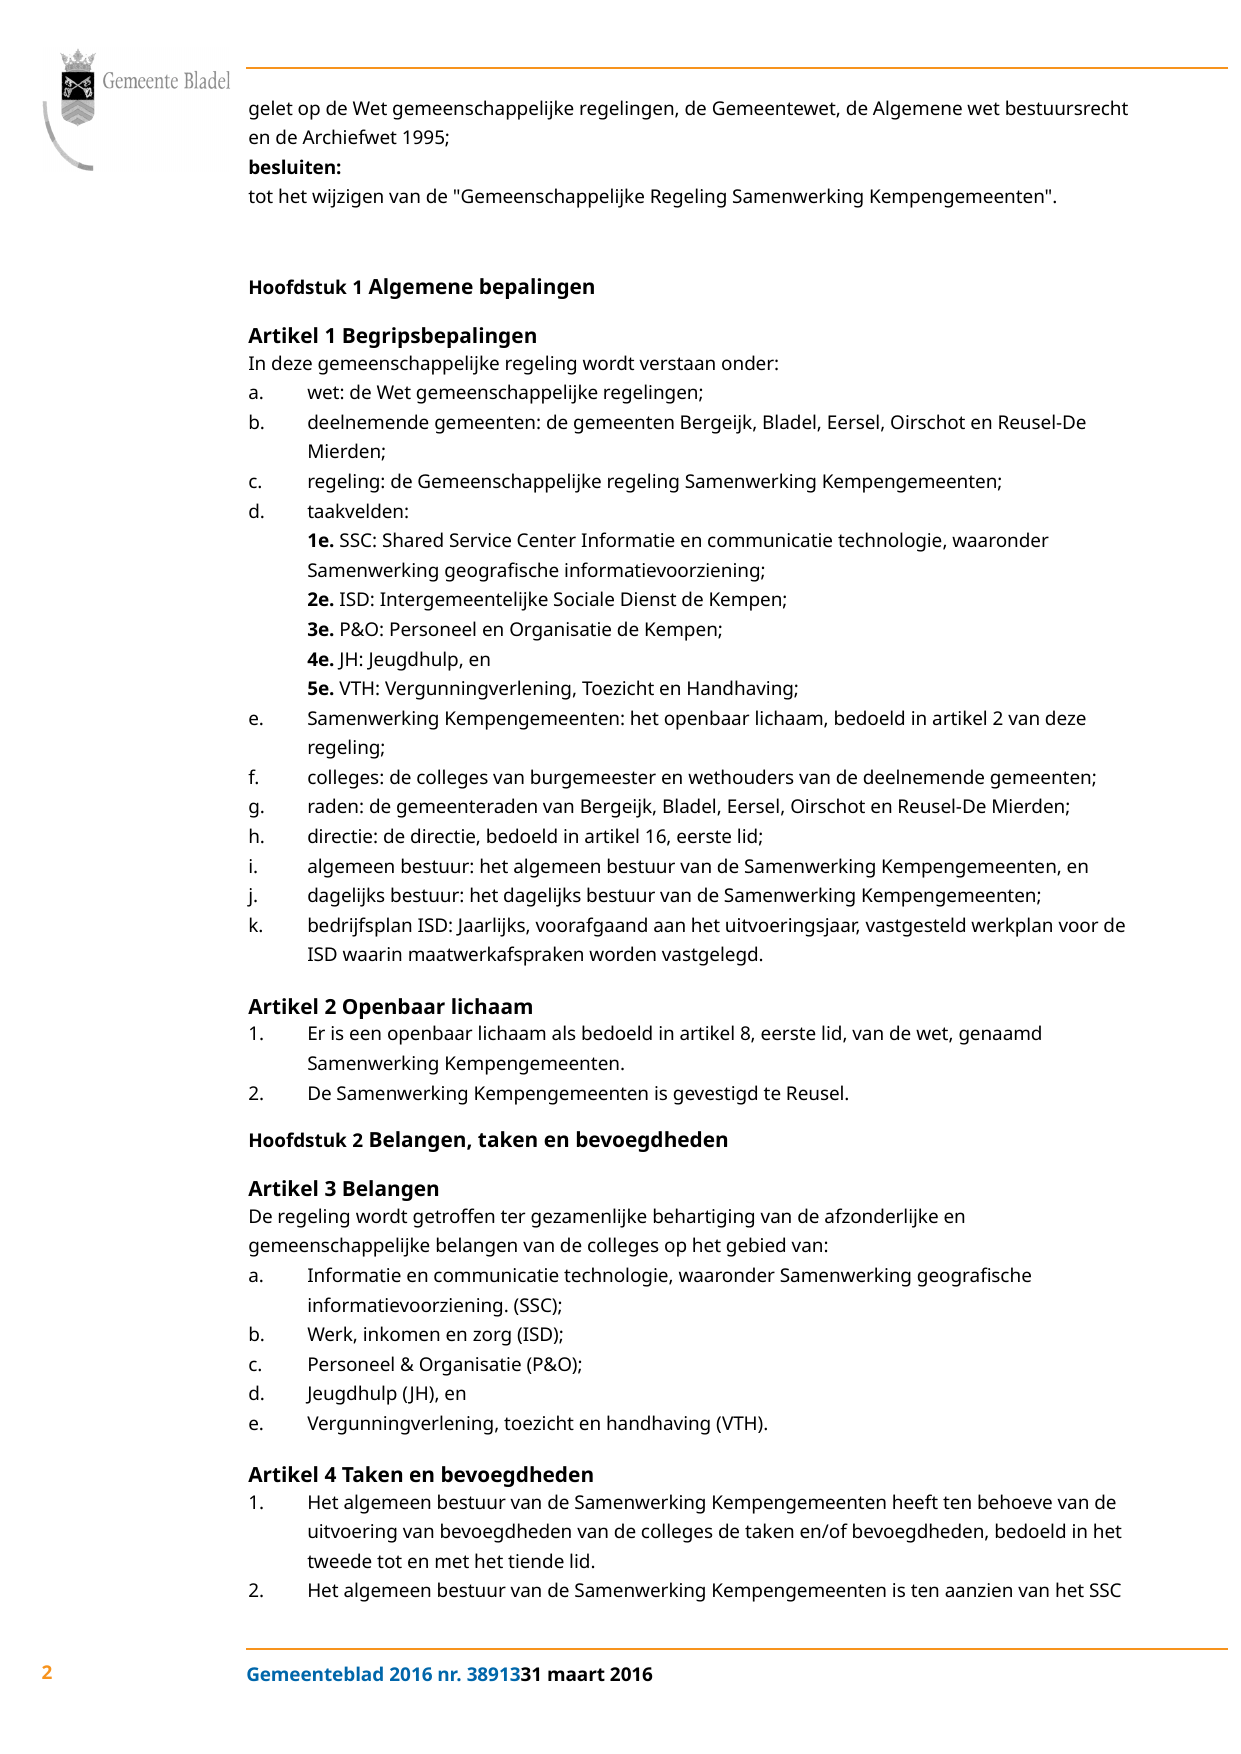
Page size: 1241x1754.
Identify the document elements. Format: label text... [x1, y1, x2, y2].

list Het algemeen bestuur van de Samenwerking Kempengemeenten heeft ten behoeve van de uitvoering van bevoegdheden van de colleges de taken en/of bevoegdheden, bedoeld in het tweede tot en met het tiende lid. [248, 1489, 1152, 1574]
picture [41, 47, 231, 172]
list wet: de Wet gemeenschappelijke regelingen; [248, 379, 1152, 405]
list directie: de directie, bedoeld in artikel 16, eerste lid; [248, 823, 1152, 849]
list regeling: de Gemeenschappelijke regeling Samenwerking Kempengemeenten; [248, 468, 1152, 494]
list dagelijks bestuur: het dagelijks bestuur van de Samenwerking Kempengemeenten; [248, 882, 1152, 908]
list Samenwerking Kempengemeenten: het openbaar lichaam, bedoeld in artikel 2 van deze regeling; [248, 705, 1152, 760]
text Hoofdstuk 2 Belangen, taken en bevoegdheden [248, 1125, 1152, 1154]
text In deze gemeenschappelijke regeling wordt verstaan onder: [248, 350, 1152, 376]
list 1e. SSC: Shared Service Center Informatie en communicatie technologie, waaronder Samenwerking geografische informatievoorziening; [248, 527, 1152, 583]
list Jeugdhulp (JH), en [248, 1381, 1152, 1406]
text Artikel 4 Taken en bevoegdheden [248, 1461, 1152, 1489]
list Er is een openbaar lichaam als bedoeld in artikel 8, eerste lid, van de wet, genaamd Samenwerking Kempengemeenten. [248, 1021, 1152, 1076]
text Artikel 1 Begripsbepalingen [248, 322, 1152, 350]
text Artikel 3 Belangen [248, 1174, 1152, 1203]
list De Samenwerking Kempengemeenten is gevestigd te Reusel. [248, 1080, 1152, 1105]
list colleges: de colleges van burgemeester en wethouders van de deelnemende gemeenten; [248, 764, 1152, 790]
list Het algemeen bestuur van de Samenwerking Kempengemeenten is ten aanzien van het SSC [248, 1578, 1152, 1603]
text besluiten: [248, 154, 1152, 180]
list 4e. JH: Jeugdhulp, en [248, 646, 1152, 672]
text gelet op de Wet gemeenschappelijke regelingen, de Gemeentewet, de Algemene wet bestuursrecht en de Archiefwet 1995; [248, 95, 1152, 150]
text Artikel 2 Openbaar lichaam [248, 992, 1152, 1021]
list Informatie en communicatie technologie, waaronder Samenwerking geografische informatievoorziening. (SSC); [248, 1262, 1152, 1317]
list Personeel & Organisatie (P&O); [248, 1351, 1152, 1377]
list algemeen bestuur: het algemeen bestuur van de Samenwerking Kempengemeenten, en [248, 853, 1152, 879]
text De regeling wordt getroffen ter gezamenlijke behartiging van de afzonderlijke en gemeenschappelijke belangen van de colleges op het gebied van: [248, 1203, 1152, 1258]
list 3e. P&O: Personeel en Organisatie de Kempen; [248, 616, 1152, 642]
list bedrijfsplan ISD: Jaarlijks, voorafgaand aan het uitvoeringsjaar, vastgesteld werkplan voor de ISD waarin maatwerkafspraken worden vastgelegd. [248, 912, 1152, 967]
list taakvelden: [248, 498, 1152, 524]
list Vergunningverlening, toezicht en handhaving (VTH). [248, 1410, 1152, 1436]
list raden: de gemeenteraden van Bergeijk, Bladel, Eersel, Oirschot en Reusel-De Mierden; [248, 794, 1152, 819]
text tot het wijzigen van de "Gemeenschappelijke Regeling Samenwerking Kempengemeenten". [248, 183, 1152, 209]
text Hoofdstuk 1 Algemene bepalingen [248, 272, 1152, 301]
list 5e. VTH: Vergunningverlening, Toezicht en Handhaving; [248, 675, 1152, 701]
list 2e. ISD: Intergemeentelijke Sociale Dienst de Kempen; [248, 587, 1152, 612]
list Werk, inkomen en zorg (ISD); [248, 1321, 1152, 1347]
list deelnemende gemeenten: de gemeenten Bergeijk, Bladel, Eersel, Oirschot en Reusel-De Mierden; [248, 409, 1152, 464]
